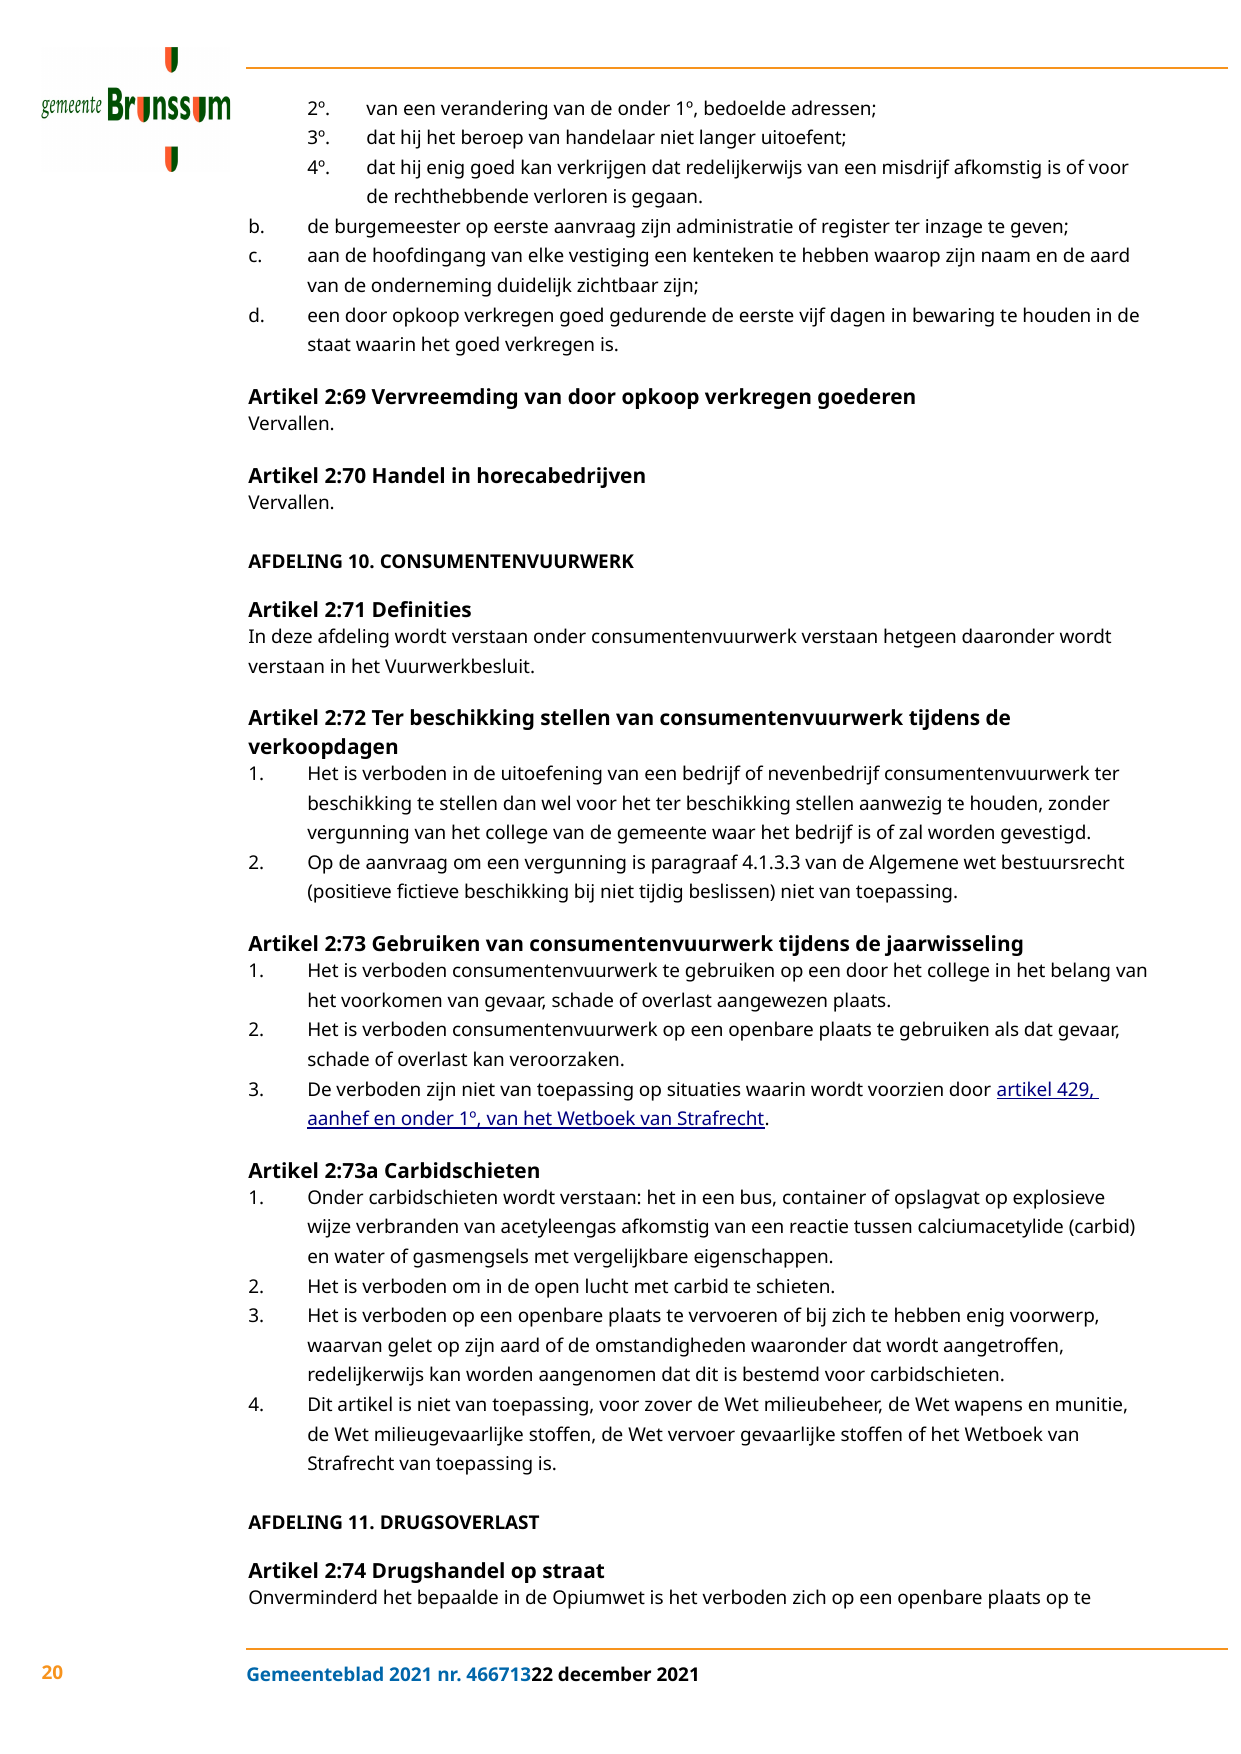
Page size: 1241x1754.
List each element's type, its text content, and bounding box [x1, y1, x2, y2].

text Artikel 2:72 Ter beschikking stellen van consumentenvuurwerk tijdens de verkoopdagen [248, 703, 1152, 760]
list de burgemeester op eerste aanvraag zijn administratie of register ter inzage te geven; [248, 213, 1152, 239]
list Het is verboden om in de open lucht met carbid te schieten. [248, 1273, 1152, 1299]
list Het is verboden op een openbare plaats te vervoeren of bij zich te hebben enig voorwerp, waarvan gelet op zijn aard of de omstandigheden waaronder dat wordt aangetroffen, redelijkerwijs kan worden aangenomen dat dit is bestemd voor carbidschieten. [248, 1302, 1152, 1387]
text Onverminderd het bepaalde in de Opiumwet is het verboden zich op een openbare plaats op te [248, 1584, 1152, 1610]
text AFDELING 10. CONSUMENTENVUURWERK [248, 548, 1152, 574]
text Artikel 2:71 Definities [248, 595, 1152, 623]
text Artikel 2:73 Gebruiken van consumentenvuurwerk tijdens de jaarwisseling [248, 929, 1152, 957]
list Het is verboden consumentenvuurwerk te gebruiken op een door het college in het belang van het voorkomen van gevaar, schade of overlast aangewezen plaats. [248, 957, 1152, 1013]
text Artikel 2:74 Drugshandel op straat [248, 1556, 1152, 1584]
picture [41, 47, 231, 172]
text In deze afdeling wordt verstaan onder consumentenvuurwerk verstaan hetgeen daaronder wordt verstaan in het Vuurwerkbesluit. [248, 623, 1152, 679]
text Vervallen. [248, 489, 1152, 515]
list aan de hoofdingang van elke vestiging een kenteken te hebben waarop zijn naam en de aard van de onderneming duidelijk zichtbaar zijn; [248, 243, 1152, 298]
text AFDELING 11. DRUGSOVERLAST [248, 1509, 1152, 1535]
text Vervallen. [248, 410, 1152, 436]
text Artikel 2:70 Handel in horecabedrijven [248, 461, 1152, 489]
text Artikel 2:73a Carbidschieten [248, 1156, 1152, 1184]
list Dit artikel is niet van toepassing, voor zover de Wet milieubeheer, de Wet wapens en munitie, de Wet milieugevaarlijke stoffen, de Wet vervoer gevaarlijke stoffen of het Wetboek van Strafrecht van toepassing is. [248, 1391, 1152, 1476]
list Onder carbidschieten wordt verstaan: het in een bus, container of opslagvat op explosieve wijze verbranden van acetyleengas afkomstig van een reactie tussen calciumacetylide (carbid) en water of gasmengsels met vergelijkbare eigenschappen. [248, 1184, 1152, 1269]
list Het is verboden in de uitoefening van een bedrijf of nevenbedrijf consumentenvuurwerk ter beschikking te stellen dan wel voor het ter beschikking stellen aanwezig te houden, zonder vergunning van het college van de gemeente waar het bedrijf is of zal worden gevestigd. [248, 760, 1152, 845]
list een door opkoop verkregen goed gedurende de eerste vijf dagen in bewaring te houden in de staat waarin het goed verkregen is. [248, 302, 1152, 357]
list dat hij het beroep van handelaar niet langer uitoefent; [307, 124, 1152, 150]
list dat hij enig goed kan verkrijgen dat redelijkerwijs van een misdrijf afkomstig is of voor de rechthebbende verloren is gegaan. [307, 154, 1152, 209]
list Op de aanvraag om een vergunning is paragraaf 4.1.3.3 van de Algemene wet bestuursrecht (positieve fictieve beschikking bij niet tijdig beslissen) niet van toepassing. [248, 849, 1152, 904]
text Artikel 2:69 Vervreemding van door opkoop verkregen goederen [248, 382, 1152, 410]
list Het is verboden consumentenvuurwerk op een openbare plaats te gebruiken als dat gevaar, schade of overlast kan veroorzaken. [248, 1017, 1152, 1072]
list De verboden zijn niet van toepassing op situaties waarin wordt voorzien door artikel 429, aanhef en onder 1º, van het Wetboek van Strafrecht. [248, 1076, 1152, 1131]
list van een verandering van de onder 1º, bedoelde adressen; [307, 95, 1152, 121]
